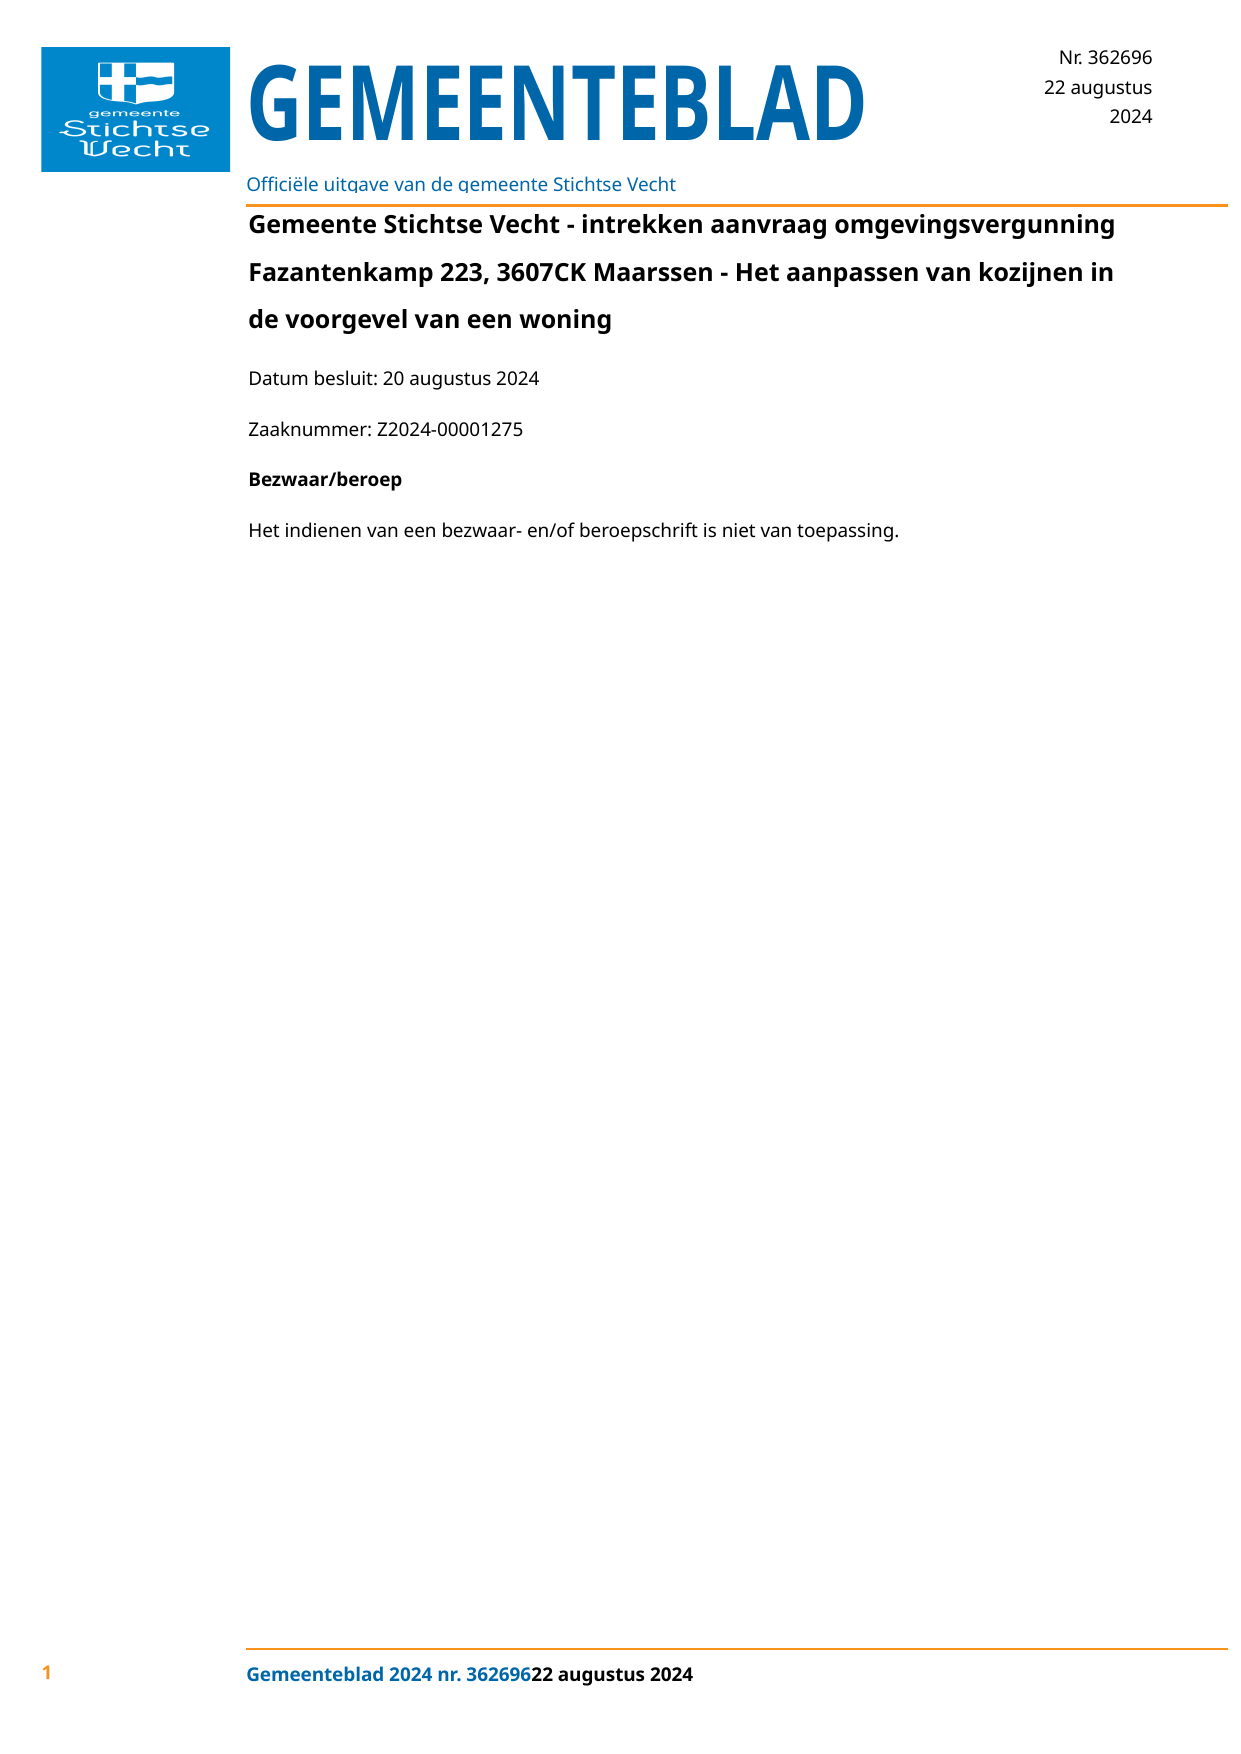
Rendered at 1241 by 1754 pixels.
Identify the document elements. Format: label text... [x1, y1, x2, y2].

text Gemeente Stichtse Vecht - intrekken aanvraag omgevingsvergunning Fazantenkamp 223, 3607CK Maarssen - Het aanpassen van kozijnen in de voorgevel van een woning [248, 207, 1152, 336]
text Het indienen van een bezwaar- en/of beroepschrift is niet van toepassing. [248, 517, 1152, 542]
picture [137, 63, 174, 103]
picture [99, 63, 135, 101]
text Datum besluit: 20 augustus 2024 [248, 366, 1152, 391]
text Zaaknummer: Z2024-00001275 [248, 416, 1152, 442]
text Bezwaar/beroep [248, 466, 1152, 492]
